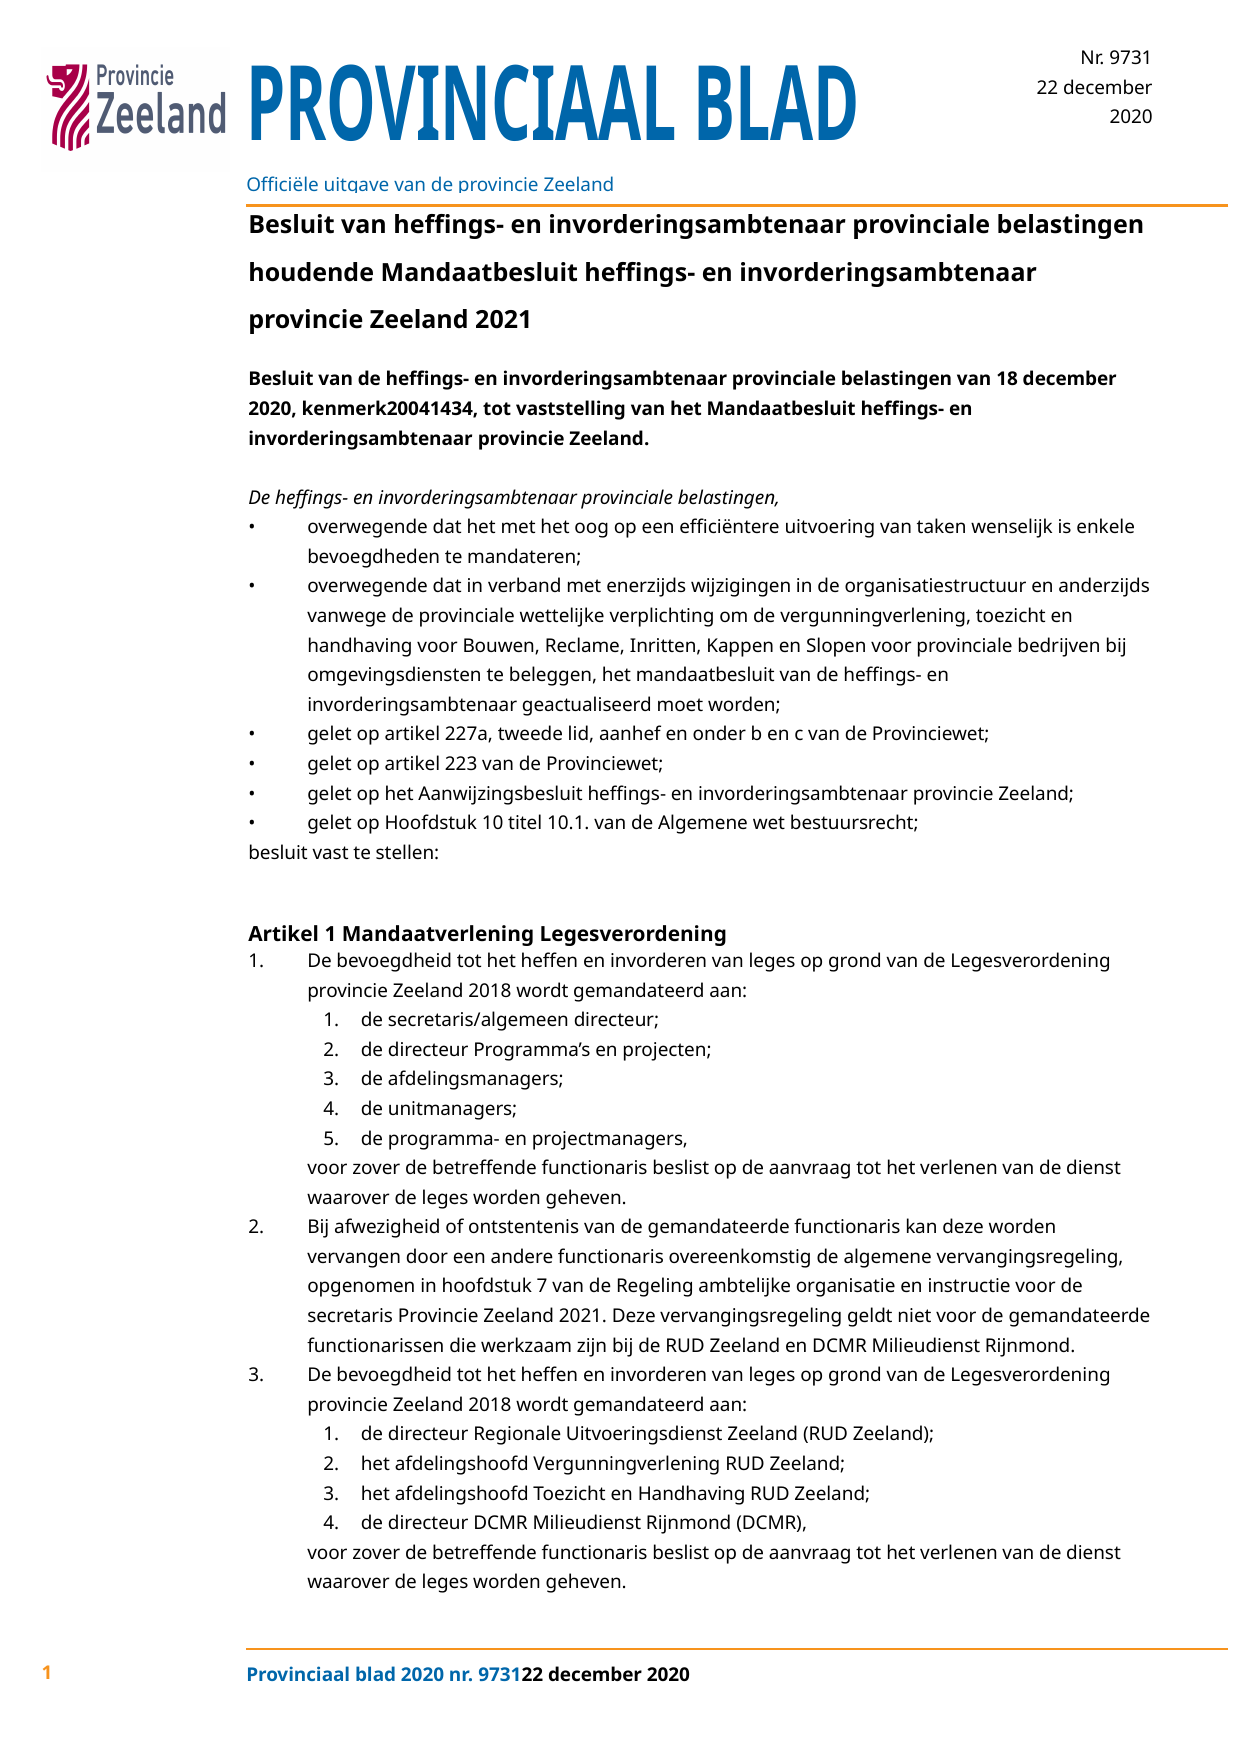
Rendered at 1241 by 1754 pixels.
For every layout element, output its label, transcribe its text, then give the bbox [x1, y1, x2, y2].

list gelet op Hoofdstuk 10 titel 10.1. van de Algemene wet bestuursrecht; [248, 809, 1152, 835]
text Besluit van de heffings- en invorderingsambtenaar provinciale belastingen van 18 december 2020, kenmerk20041434, tot vaststelling van het Mandaatbesluit heffings- en invorderingsambtenaar provincie Zeeland. [248, 366, 1152, 450]
list voor zover de betreffende functionaris beslist op de aanvraag tot het verlenen van de dienst waarover de leges worden geheven. [248, 1539, 1152, 1594]
list het afdelingshoofd Toezicht en Handhaving RUD Zeeland; [323, 1480, 1152, 1506]
list voor zover de betreffende functionaris beslist op de aanvraag tot het verlenen van de dienst waarover de leges worden geheven. [248, 1154, 1152, 1210]
list de directeur DCMR Milieudienst Rijnmond (DCMR), [323, 1509, 1152, 1535]
text Artikel 1 Mandaatverlening Legesverordening [248, 919, 1152, 947]
list de directeur Regionale Uitvoeringsdienst Zeeland (RUD Zeeland); [323, 1421, 1152, 1446]
list de secretaris/algemeen directeur; [323, 1006, 1152, 1032]
list overwegende dat het met het oog op een efficiëntere uitvoering van taken wenselijk is enkele bevoegdheden te mandateren; [248, 513, 1152, 569]
list overwegende dat in verband met enerzijds wijzigingen in de organisatiestructuur en anderzijds vanwege de provinciale wettelijke verplichting om de vergunningverlening, toezicht en handhaving voor Bouwen, Reclame, Inritten, Kappen en Slopen voor provinciale bedrijven bij omgevingsdiensten te beleggen, het mandaatbesluit van de heffings- en invorderingsambtenaar geactualiseerd moet worden; [248, 573, 1152, 717]
text Besluit van heffings- en invorderingsambtenaar provinciale belastingen houdende Mandaatbesluit heffings- en invorderingsambtenaar provincie Zeeland 2021 [248, 207, 1152, 336]
text besluit vast te stellen: [248, 839, 1152, 864]
picture [41, 47, 231, 172]
list de unitmanagers; [323, 1095, 1152, 1121]
text De heffings- en invorderingsambtenaar provinciale belastingen, [248, 484, 1152, 509]
list gelet op artikel 227a, tweede lid, aanhef en onder b en c van de Provinciewet; [248, 721, 1152, 746]
list gelet op artikel 223 van de Provinciewet; [248, 750, 1152, 776]
list De bevoegdheid tot het heffen en invorderen van leges op grond van de Legesverordening provincie Zeeland 2018 wordt gemandateerd aan: [248, 947, 1152, 1003]
list de afdelingsmanagers; [323, 1066, 1152, 1091]
list gelet op het Aanwijzingsbesluit heffings- en invorderingsambtenaar provincie Zeeland; [248, 780, 1152, 805]
list de programma- en projectmanagers, [323, 1125, 1152, 1151]
list De bevoegdheid tot het heffen en invorderen van leges op grond van de Legesverordening provincie Zeeland 2018 wordt gemandateerd aan: [248, 1361, 1152, 1417]
list de directeur Programma’s en projecten; [323, 1036, 1152, 1062]
list Bij afwezigheid of ontstentenis van de gemandateerde functionaris kan deze worden vervangen door een andere functionaris overeenkomstig de algemene vervangingsregeling, opgenomen in hoofdstuk 7 van de Regeling ambtelijke organisatie en instructie voor de secretaris Provincie Zeeland 2021. Deze vervangingsregeling geldt niet voor de gemandateerde functionarissen die werkzaam zijn bij de RUD Zeeland en DCMR Milieudienst Rijnmond. [248, 1213, 1152, 1358]
list het afdelingshoofd Vergunningverlening RUD Zeeland; [323, 1450, 1152, 1476]
